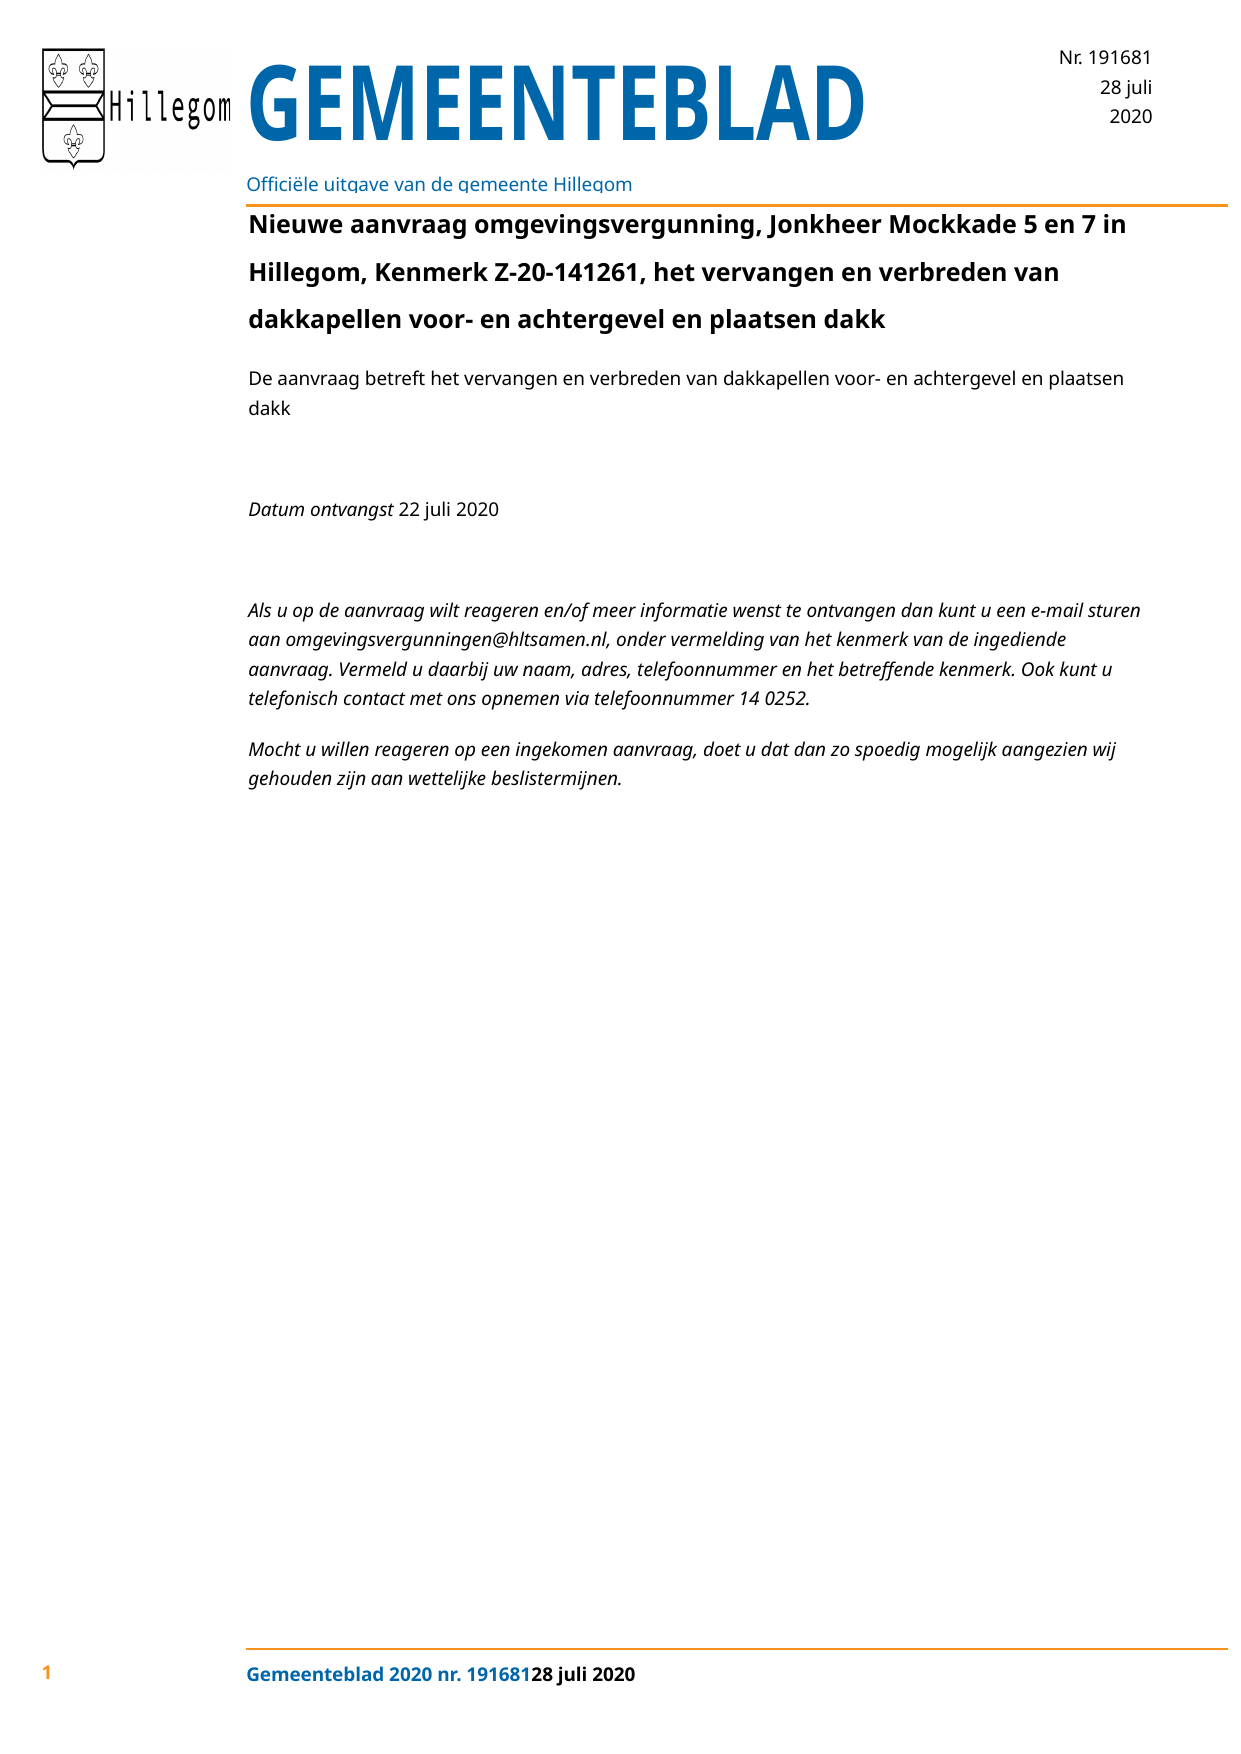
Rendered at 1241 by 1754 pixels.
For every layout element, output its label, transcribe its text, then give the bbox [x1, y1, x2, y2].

text De aanvraag betreft het vervangen en verbreden van dakkapellen voor- en achtergevel en plaatsen dakk [248, 366, 1152, 421]
picture [41, 47, 231, 172]
text Nieuwe aanvraag omgevingsvergunning, Jonkheer Mockkade 5 en 7 in Hillegom, Kenmerk Z-20-141261, het vervangen en verbreden van dakkapellen voor- en achtergevel en plaatsen dakk [248, 207, 1152, 336]
text Mocht u willen reageren op een ingekomen aanvraag, doet u dat dan zo spoedig mogelijk aangezien wij gehouden zijn aan wettelijke beslistermijnen. [248, 736, 1152, 791]
text Datum ontvangst 22 juli 2020 [248, 496, 1152, 522]
text Als u op de aanvraag wilt reageren en/of meer informatie wenst te ontvangen dan kunt u een e-mail sturen aan omgevingsvergunningen@hltsamen.nl, onder vermelding van het kenmerk van de ingediende aanvraag. Vermeld u daarbij uw naam, adres, telefoonnummer en het betreffende kenmerk. Ook kunt u telefonisch contact met ons opnemen via telefoonnummer 14 0252. [248, 597, 1152, 711]
